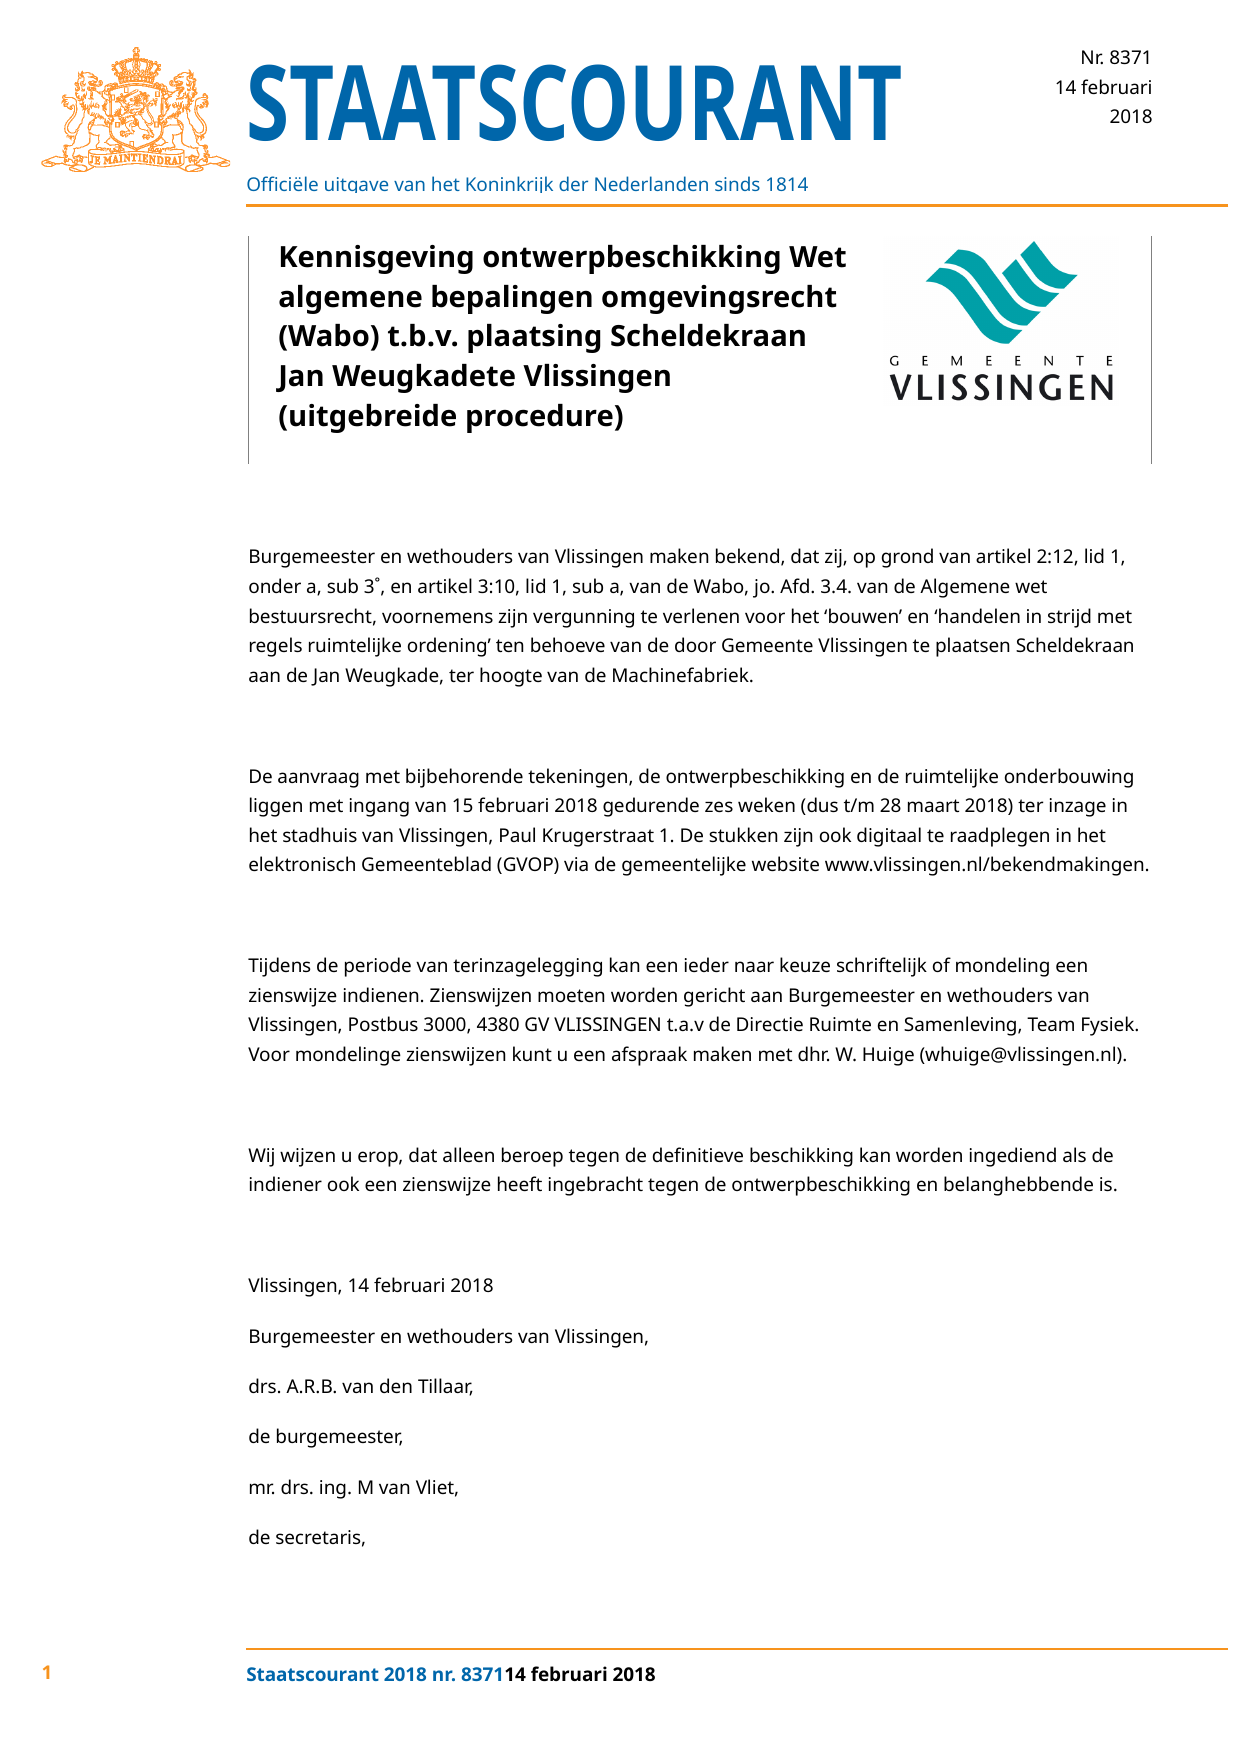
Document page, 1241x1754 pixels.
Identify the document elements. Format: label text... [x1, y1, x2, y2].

table_header Kennisgeving ontwerpbeschikking Wet algemene bepalingen omgevingsrecht (Wabo) t.b.v. plaatsing Scheldekraan Jan Weugkadete Vlissingen (uitgebreide procedure) [249, 236, 850, 464]
text Wij wijzen u erop, dat alleen beroep tegen de definitieve beschikking kan worden ingediend als de indiener ook een zienswijze heeft ingebracht tegen de ontwerpbeschikking en belanghebbende is. [248, 1142, 1152, 1197]
table_header [850, 236, 1151, 464]
text de burgemeester, [248, 1424, 1152, 1449]
picture [882, 236, 1119, 406]
text Tijdens de periode van terinzagelegging kan een ieder naar keuze schriftelijk of mondeling een zienswijze indienen. Zienswijzen moeten worden gericht aan Burgemeester en wethouders van Vlissingen, Postbus 3000, 4380 GV VLISSINGEN t.a.v de Directie Ruimte en Samenleving, Team Fysiek. Voor mondelinge zienswijzen kunt u een afspraak maken met dhr. W. Huige (whuige@vlissingen.nl). [248, 952, 1152, 1067]
text mr. drs. ing. M van Vliet, [248, 1474, 1152, 1500]
text Vlissingen, 14 februari 2018 [248, 1272, 1152, 1298]
text De aanvraag met bijbehorende tekeningen, de ontwerpbeschikking en de ruimtelijke onderbouwing liggen met ingang van 15 februari 2018 gedurende zes weken (dus t/m 28 maart 2018) ter inzage in het stadhuis van Vlissingen, Paul Krugerstraat 1. De stukken zijn ook digitaal te raadplegen in het elektronisch Gemeenteblad (GVOP) via de gemeentelijke website www.vlissingen.nl/bekendmakingen. [248, 763, 1152, 877]
text Burgemeester en wethouders van Vlissingen maken bekend, dat zij, op grond van artikel 2:12, lid 1, onder a, sub 3˚, en artikel 3:10, lid 1, sub a, van de Wabo, jo. Afd. 3.4. van de Algemene wet bestuursrecht, voornemens zijn vergunning te verlenen voor het ‘bouwen’ en ‘handelen in strijd met regels ruimtelijke ordening’ ten behoeve van de door Gemeente Vlissingen te plaatsen Scheldekraan aan de Jan Weugkade, ter hoogte van de Machinefabriek. [248, 544, 1152, 688]
text drs. A.R.B. van den Tillaar, [248, 1373, 1152, 1399]
text Burgemeester en wethouders van Vlissingen, [248, 1323, 1152, 1349]
text de secretaris, [248, 1524, 1152, 1550]
picture [41, 47, 231, 172]
